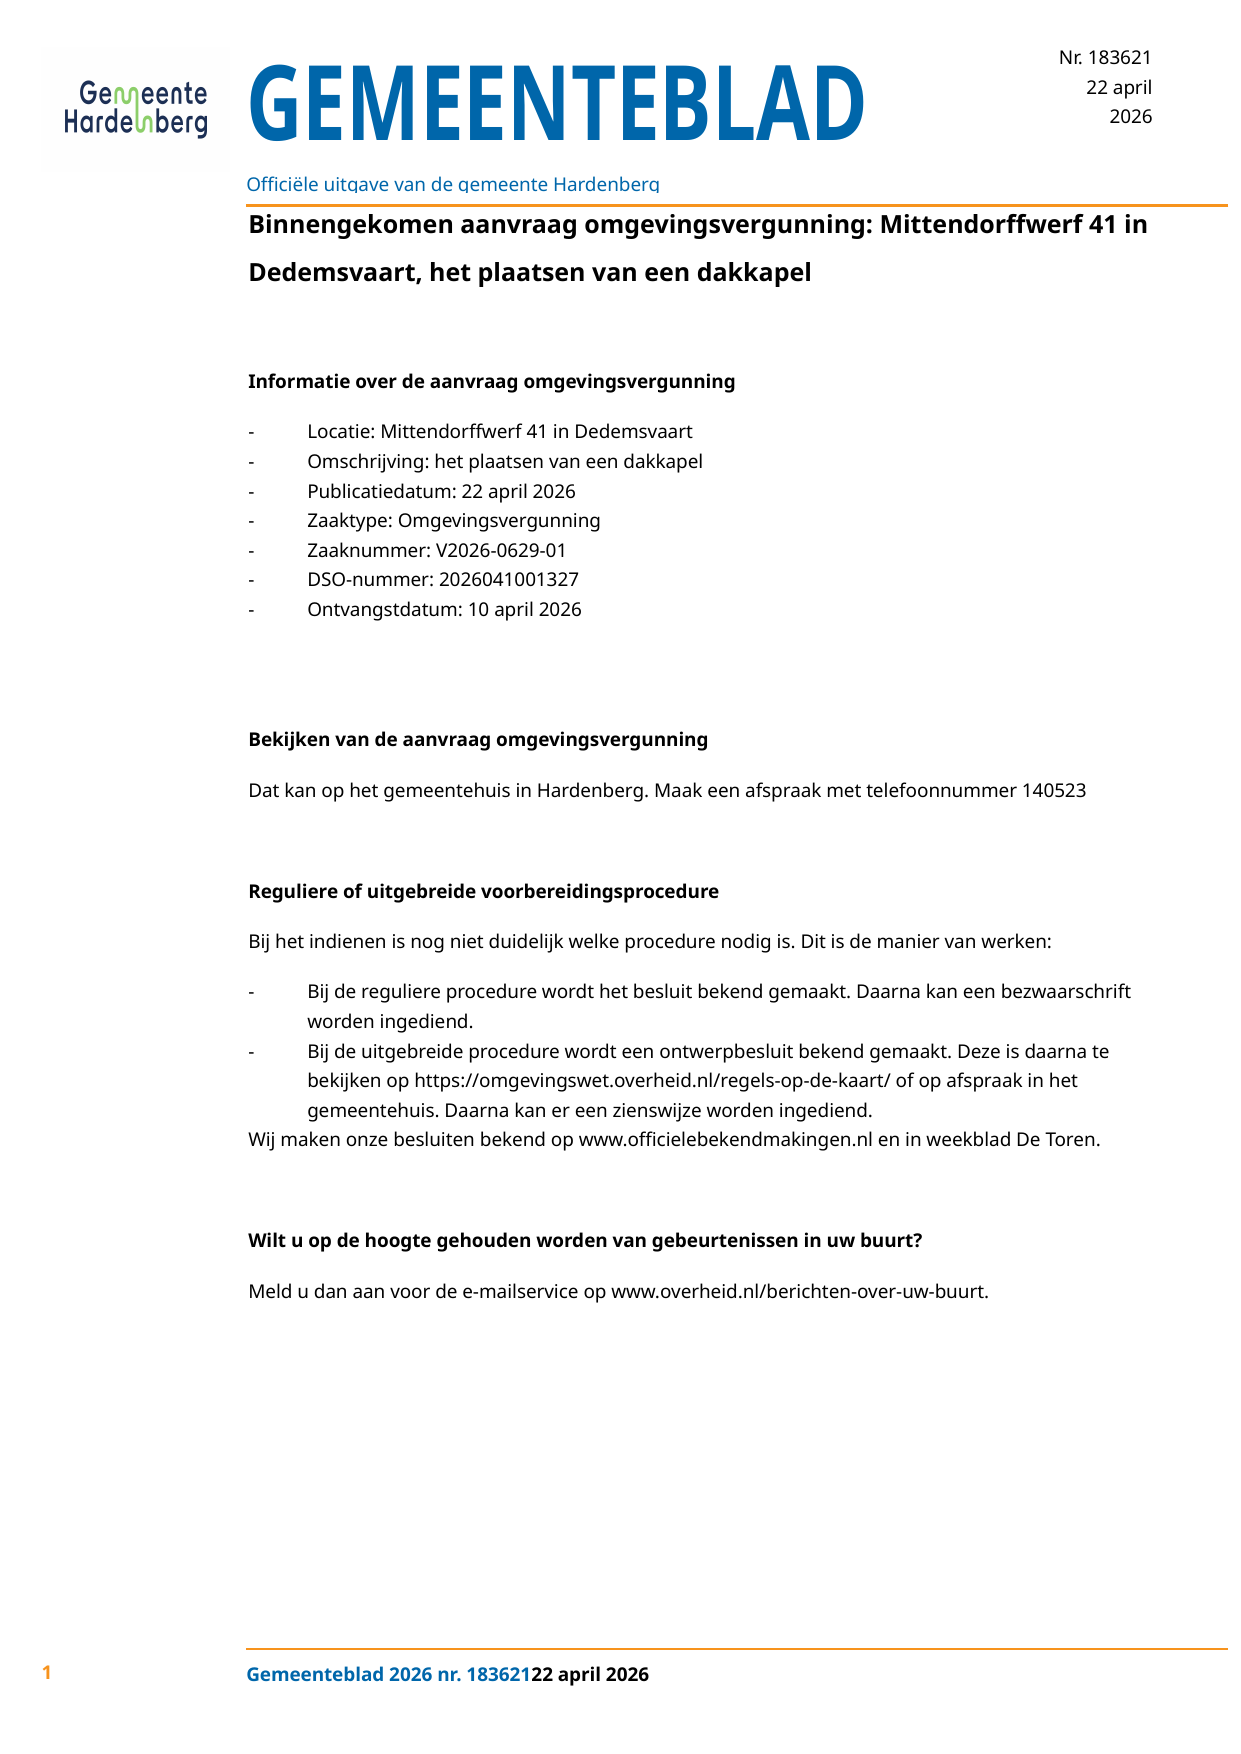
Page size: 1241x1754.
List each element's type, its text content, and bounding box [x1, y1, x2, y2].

text Bij het indienen is nog niet duidelijk welke procedure nodig is. Dit is de manier van werken: [248, 928, 1152, 954]
list Ontvangstdatum: 10 april 2026 [248, 596, 1152, 622]
list Locatie: Mittendorffwerf 41 in Dedemsvaart [248, 419, 1152, 444]
text Informatie over de aanvraag omgevingsvergunning [248, 368, 1152, 394]
picture [41, 47, 231, 172]
list Bij de reguliere procedure wordt het besluit bekend gemaakt. Daarna kan een bezwaarschrift worden ingediend. [248, 979, 1152, 1034]
text Bekijken van de aanvraag omgevingsvergunning [248, 727, 1152, 752]
list Bij de uitgebreide procedure wordt een ontwerpbesluit bekend gemaakt. Deze is daarna te bekijken op https://omgevingswet.overheid.nl/regels-op-de-kaart/ of op afspraak in het gemeentehuis. Daarna kan er een zienswijze worden ingediend. [248, 1038, 1152, 1123]
list Zaaktype: Omgevingsvergunning [248, 507, 1152, 533]
text Meld u dan aan voor de e-mailservice op www.overheid.nl/berichten-over-uw-buurt. [248, 1278, 1152, 1304]
text Reguliere of uitgebreide voorbereidingsprocedure [248, 878, 1152, 904]
text Dat kan op het gemeentehuis in Hardenberg. Maak een afspraak met telefoonnummer 140523 [248, 777, 1152, 803]
list Omschrijving: het plaatsen van een dakkapel [248, 448, 1152, 474]
text Wij maken onze besluiten bekend op www.officielebekendmakingen.nl en in weekblad De Toren. [248, 1127, 1152, 1152]
list DSO-nummer: 2026041001327 [248, 567, 1152, 592]
list Publicatiedatum: 22 april 2026 [248, 478, 1152, 504]
list Zaaknummer: V2026-0629-01 [248, 537, 1152, 563]
text Binnengekomen aanvraag omgevingsvergunning: Mittendorffwerf 41 in Dedemsvaart, het plaatsen van een dakkapel [248, 207, 1152, 288]
text Wilt u op de hoogte gehouden worden van gebeurtenissen in uw buurt? [248, 1227, 1152, 1253]
